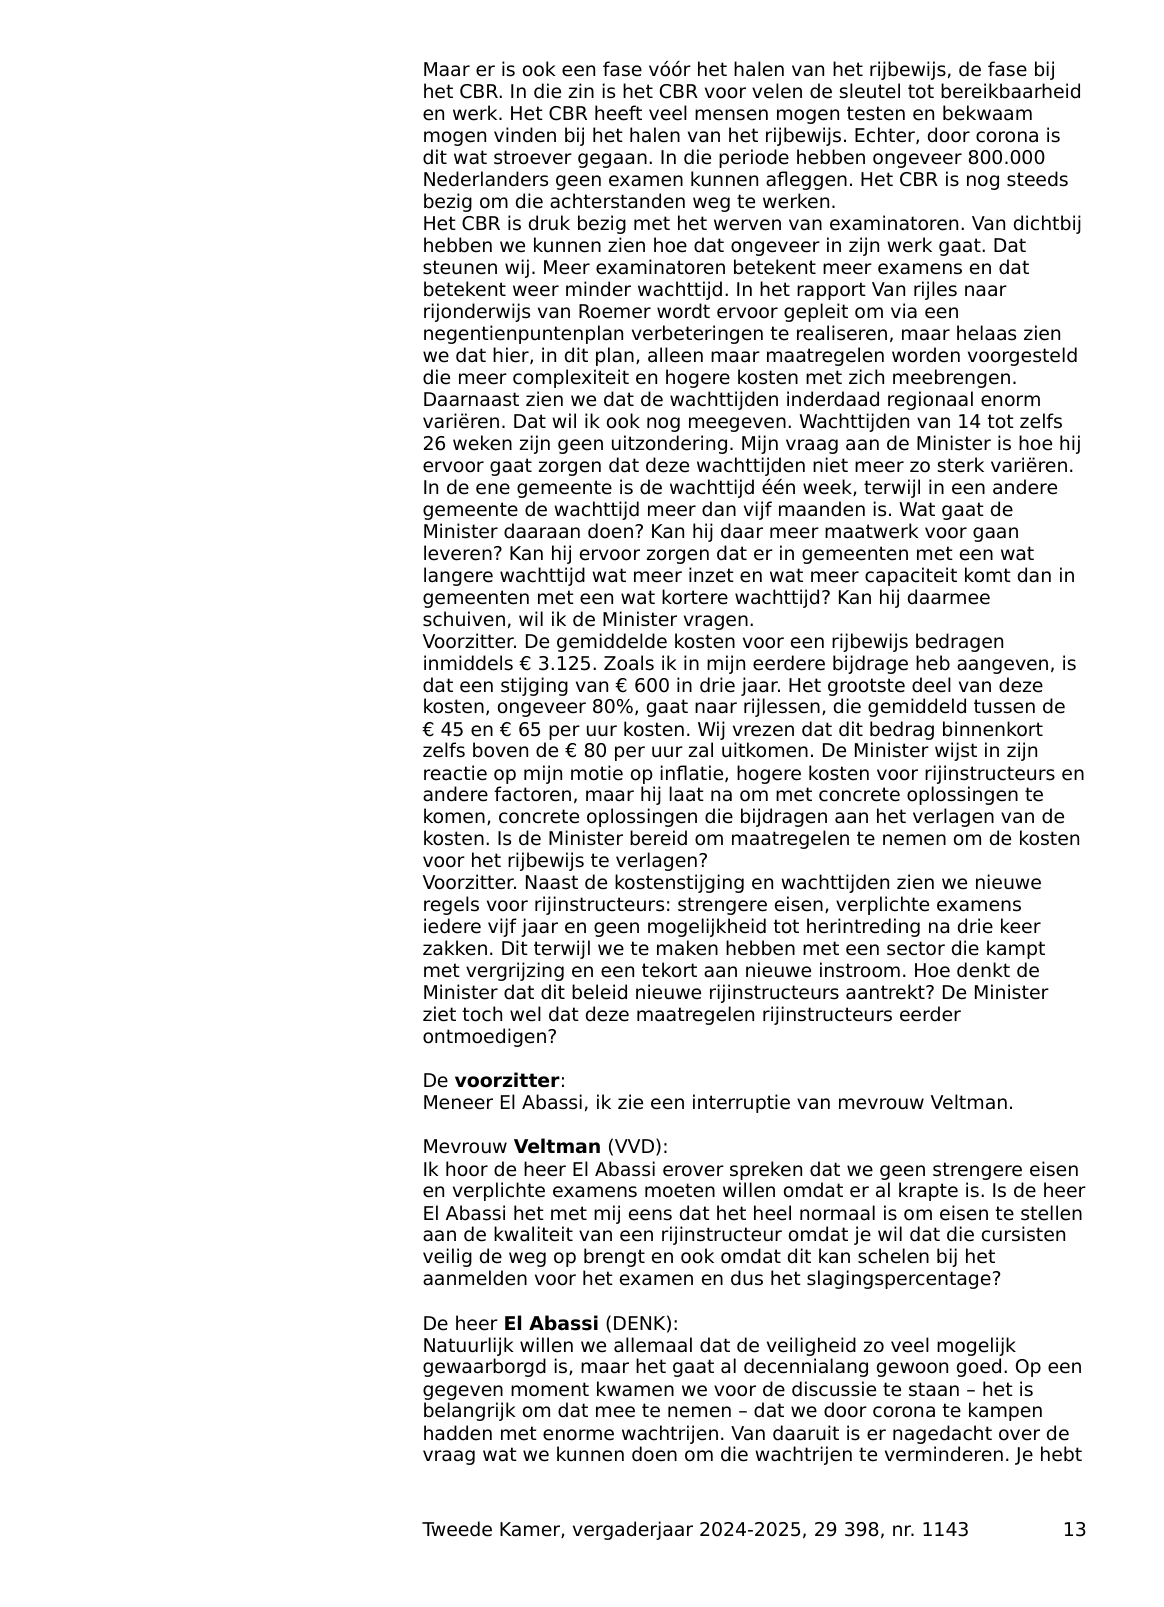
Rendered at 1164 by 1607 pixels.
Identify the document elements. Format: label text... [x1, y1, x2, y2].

text De voorzitter: [422, 1070, 1087, 1092]
text Meneer El Abassi, ik zie een interruptie van mevrouw Veltman. [422, 1092, 1087, 1114]
text Daarnaast zien we dat de wachttijden inderdaad regionaal enorm variëren. Dat wil ik ook nog meegeven. Wachttijden van 14 tot zelfs 26 weken zijn geen uitzondering. Mijn vraag aan de Minister is hoe hij ervoor gaat zorgen dat deze wachttijden niet meer zo sterk variëren. In de ene gemeente is de wachttijd één week, terwijl in een andere gemeente de wachttijd meer dan vijf maanden is. Wat gaat de Minister daaraan doen? Kan hij daar meer maatwerk voor gaan leveren? Kan hij ervoor zorgen dat er in gemeenten met een wat langere wachttijd wat meer inzet en wat meer capaciteit komt dan in gemeenten met een wat kortere wachttijd? Kan hij daarmee schuiven, wil ik de Minister vragen. [422, 389, 1087, 631]
text Voorzitter. De gemiddelde kosten voor een rijbewijs bedragen inmiddels € 3.125. Zoals ik in mijn eerdere bijdrage heb aangeven, is dat een stijging van € 600 in drie jaar. Het grootste deel van deze kosten, ongeveer 80%, gaat naar rijlessen, die gemiddeld tussen de € 45 en € 65 per uur kosten. Wij vrezen dat dit bedrag binnenkort zelfs boven de € 80 per uur zal uitkomen. De Minister wijst in zijn reactie op mijn motie op inflatie, hogere kosten voor rijinstructeurs en andere factoren, maar hij laat na om met concrete oplossingen te komen, concrete oplossingen die bijdragen aan het verlagen van de kosten. Is de Minister bereid om maatregelen te nemen om de kosten voor het rijbewijs te verlagen? [422, 631, 1087, 872]
text Ik hoor de heer El Abassi erover spreken dat we geen strengere eisen en verplichte examens moeten willen omdat er al krapte is. Is de heer El Abassi het met mij eens dat het heel normaal is om eisen te stellen aan de kwaliteit van een rijinstructeur omdat je wil dat die cursisten veilig de weg op brengt en ook omdat dit kan schelen bij het aanmelden voor het examen en dus het slagingspercentage? [422, 1158, 1087, 1290]
text Natuurlijk willen we allemaal dat de veiligheid zo veel mogelijk gewaarborgd is, maar het gaat al decennialang gewoon goed. Op een gegeven moment kwamen we voor de discussie te staan – het is belangrijk om dat mee te nemen – dat we door corona te kampen hadden met enorme wachtrijen. Van daaruit is er nagedacht over de vraag wat we kunnen doen om die wachtrijen te verminderen. Je hebt [422, 1334, 1087, 1466]
text Mevrouw Veltman (VVD): [422, 1136, 1087, 1158]
text De heer El Abassi (DENK): [422, 1312, 1087, 1334]
text Maar er is ook een fase vóór het halen van het rijbewijs, de fase bij het CBR. In die zin is het CBR voor velen de sleutel tot bereikbaarheid en werk. Het CBR heeft veel mensen mogen testen en bekwaam mogen vinden bij het halen van het rijbewijs. Echter, door corona is dit wat stroever gegaan. In die periode hebben ongeveer 800.000 Nederlanders geen examen kunnen afleggen. Het CBR is nog steeds bezig om die achterstanden weg te werken. [422, 59, 1087, 213]
text Het CBR is druk bezig met het werven van examinatoren. Van dichtbij hebben we kunnen zien hoe dat ongeveer in zijn werk gaat. Dat steunen wij. Meer examinatoren betekent meer examens en dat betekent weer minder wachttijd. In het rapport Van rijles naar rijonderwijs van Roemer wordt ervoor gepleit om via een negentienpuntenplan verbeteringen te realiseren, maar helaas zien we dat hier, in dit plan, alleen maar maatregelen worden voorgesteld die meer complexiteit en hogere kosten met zich meebrengen. [422, 213, 1087, 389]
text Voorzitter. Naast de kostenstijging en wachttijden zien we nieuwe regels voor rijinstructeurs: strengere eisen, verplichte examens iedere vijf jaar en geen mogelijkheid tot herintreding na drie keer zakken. Dit terwijl we te maken hebben met een sector die kampt met vergrijzing en een tekort aan nieuwe instroom. Hoe denkt de Minister dat dit beleid nieuwe rijinstructeurs aantrekt? De Minister ziet toch wel dat deze maatregelen rijinstructeurs eerder ontmoedigen? [422, 872, 1087, 1048]
